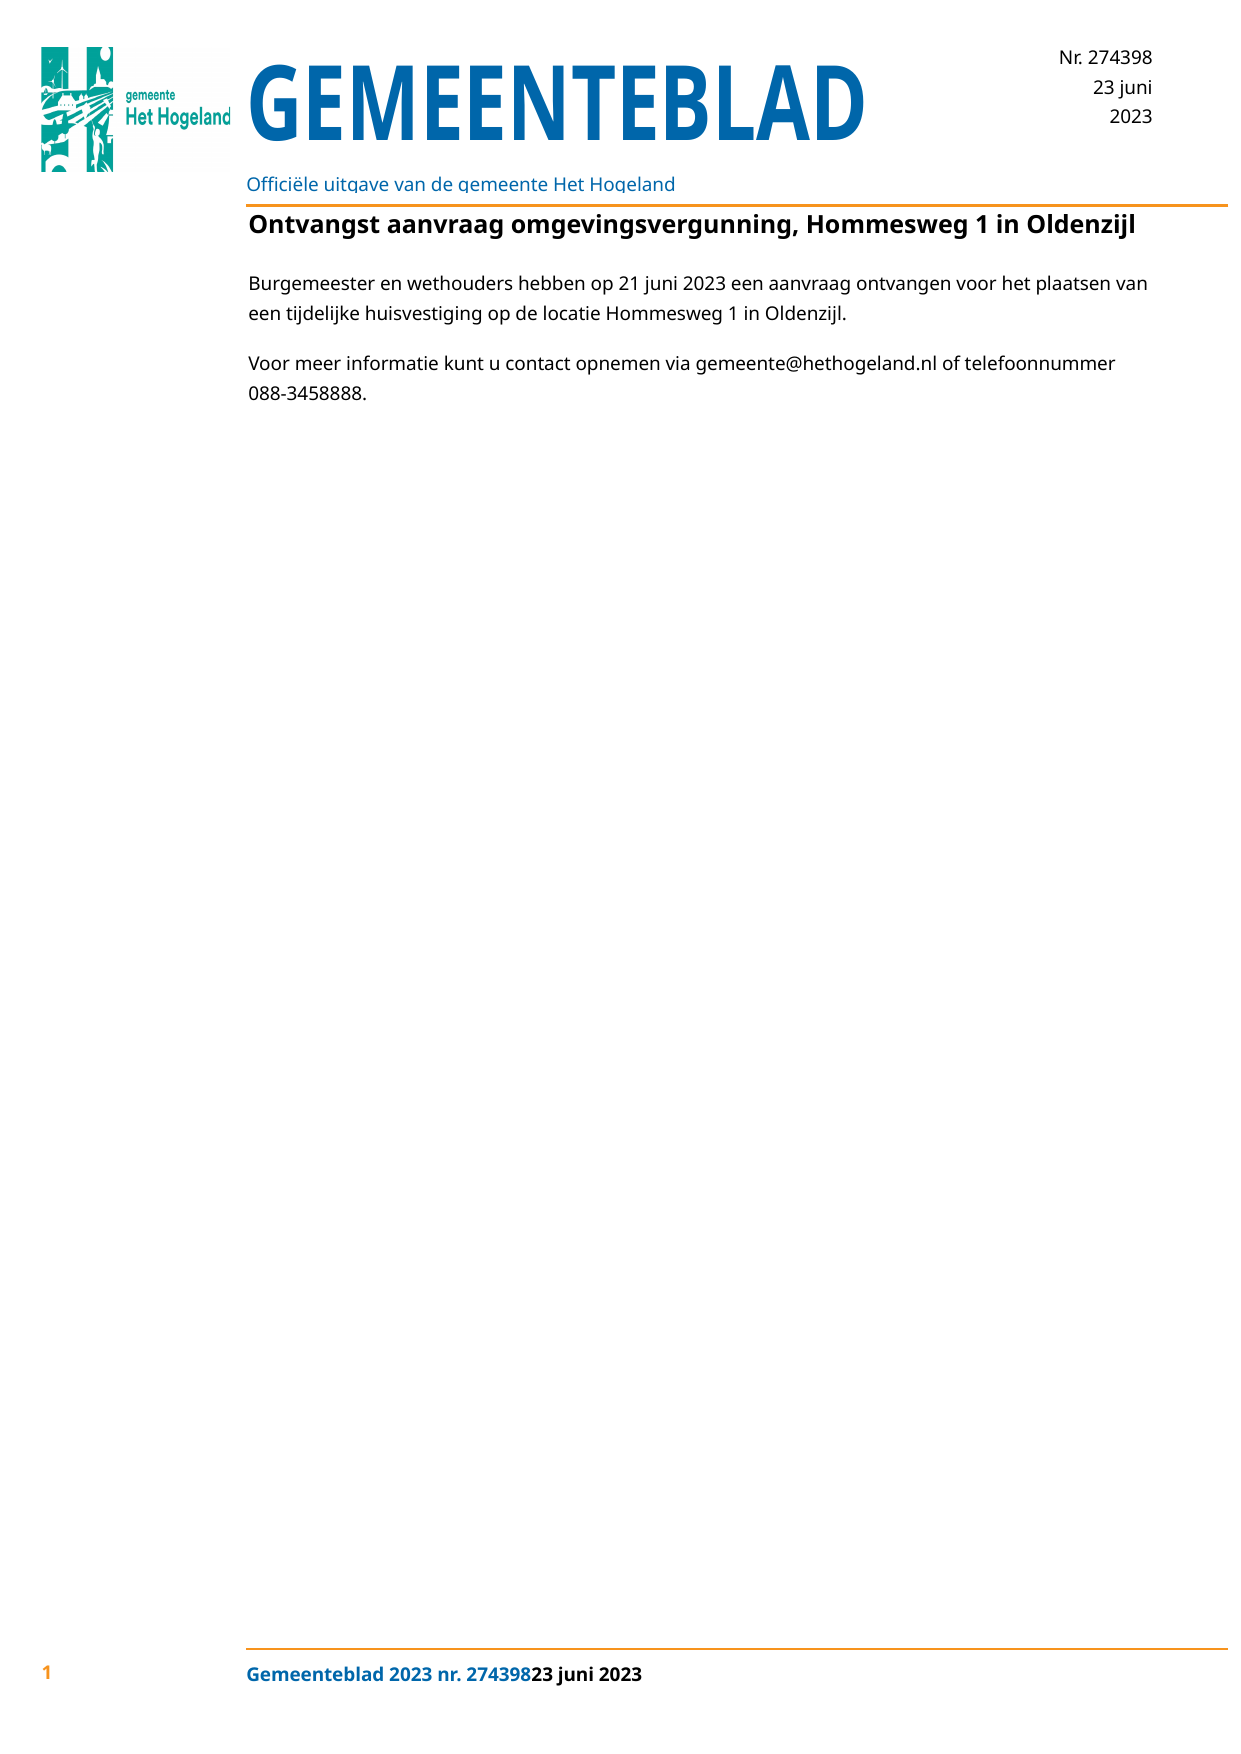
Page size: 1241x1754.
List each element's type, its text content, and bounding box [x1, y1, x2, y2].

text Voor meer informatie kunt u contact opnemen via gemeente@hethogeland.nl of telefoonnummer 088-3458888. [248, 350, 1152, 406]
picture [41, 47, 231, 172]
text Burgemeester en wethouders hebben op 21 juni 2023 een aanvraag ontvangen voor het plaatsen van een tijdelijke huisvestiging op de locatie Hommesweg 1 in Oldenzijl. [248, 270, 1152, 326]
text Ontvangst aanvraag omgevingsvergunning, Hommesweg 1 in Oldenzijl [248, 207, 1152, 241]
